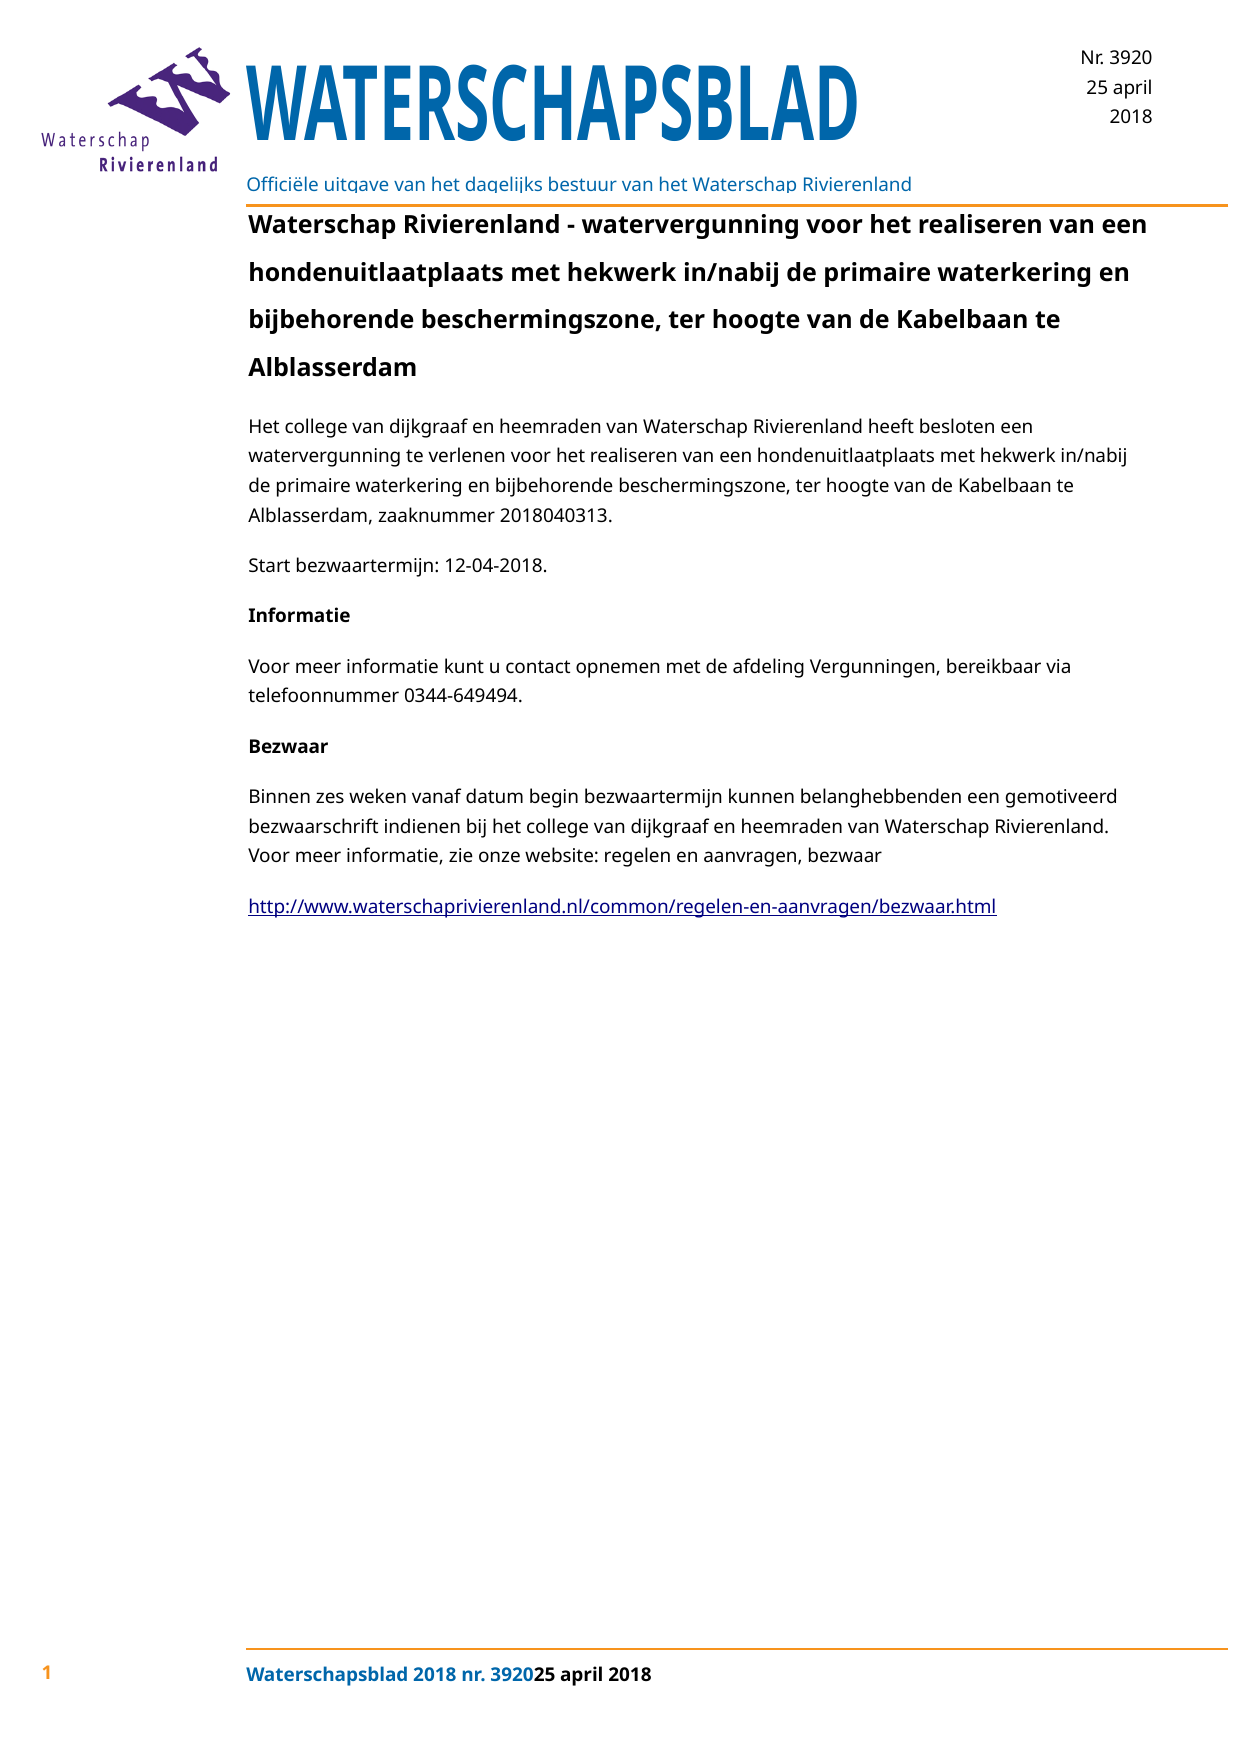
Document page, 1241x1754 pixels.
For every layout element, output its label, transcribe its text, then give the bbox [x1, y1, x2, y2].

text Voor meer informatie kunt u contact opnemen met de afdeling Vergunningen, bereikbaar via telefoonnummer 0344-649494. [248, 653, 1152, 708]
text Het college van dijkgraaf en heemraden van Waterschap Rivierenland heeft besloten een watervergunning te verlenen voor het realiseren van een hondenuitlaatplaats met hekwerk in/nabij de primaire waterkering en bijbehorende beschermingszone, ter hoogte van de Kabelbaan te Alblasserdam, zaaknummer 2018040313. [248, 413, 1152, 528]
text Bezwaar [248, 733, 1152, 759]
picture [41, 47, 231, 172]
text http://www.waterschaprivierenland.nl/common/regelen-en-aanvragen/bezwaar.html [248, 893, 1152, 919]
text Binnen zes weken vanaf datum begin bezwaartermijn kunnen belanghebbenden een gemotiveerd bezwaarschrift indienen bij het college van dijkgraaf en heemraden van Waterschap Rivierenland. Voor meer informatie, zie onze website: regelen en aanvragen, bezwaar [248, 783, 1152, 868]
text Start bezwaartermijn: 12-04-2018. [248, 552, 1152, 578]
text Waterschap Rivierenland - watervergunning voor het realiseren van een hondenuitlaatplaats met hekwerk in/nabij de primaire waterkering en bijbehorende beschermingszone, ter hoogte van de Kabelbaan te Alblasserdam [248, 207, 1152, 384]
text Informatie [248, 603, 1152, 628]
